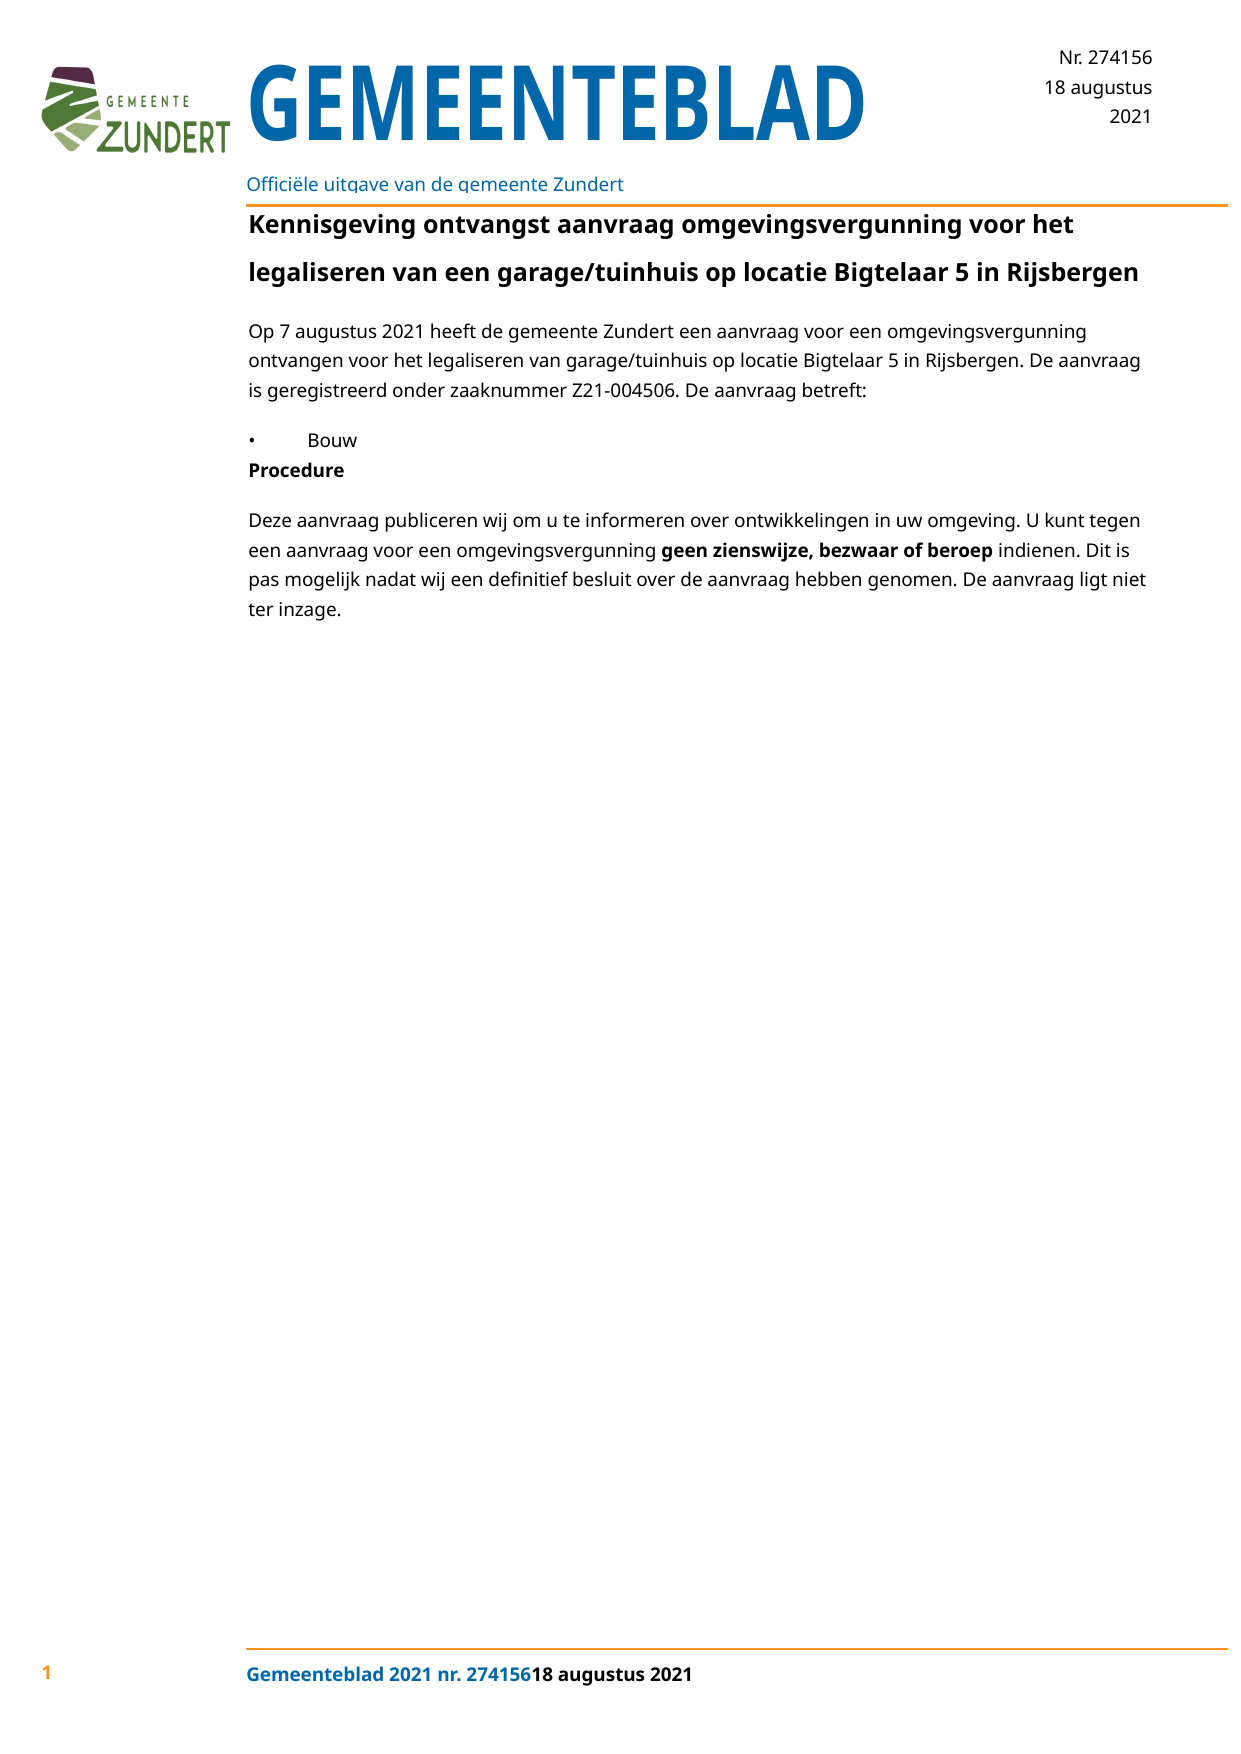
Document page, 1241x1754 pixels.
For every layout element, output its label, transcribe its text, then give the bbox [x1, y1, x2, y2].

text Kennisgeving ontvangst aanvraag omgevingsvergunning voor het legaliseren van een garage/tuinhuis op locatie Bigtelaar 5 in Rijsbergen [248, 207, 1152, 288]
text Op 7 augustus 2021 heeft de gemeente Zundert een aanvraag voor een omgevingsvergunning ontvangen voor het legaliseren van garage/tuinhuis op locatie Bigtelaar 5 in Rijsbergen. De aanvraag is geregistreerd onder zaaknummer Z21-004506. De aanvraag betreft: [248, 318, 1152, 403]
text Deze aanvraag publiceren wij om u te informeren over ontwikkelingen in uw omgeving. U kunt tegen een aanvraag voor een omgevingsvergunning geen zienswijze, bezwaar of beroep indienen. Dit is pas mogelijk nadat wij een definitief besluit over de aanvraag hebben genomen. De aanvraag ligt niet ter inzage. [248, 507, 1152, 622]
picture [41, 47, 231, 172]
list Bouw [248, 427, 1152, 453]
text Procedure [248, 457, 1152, 483]
